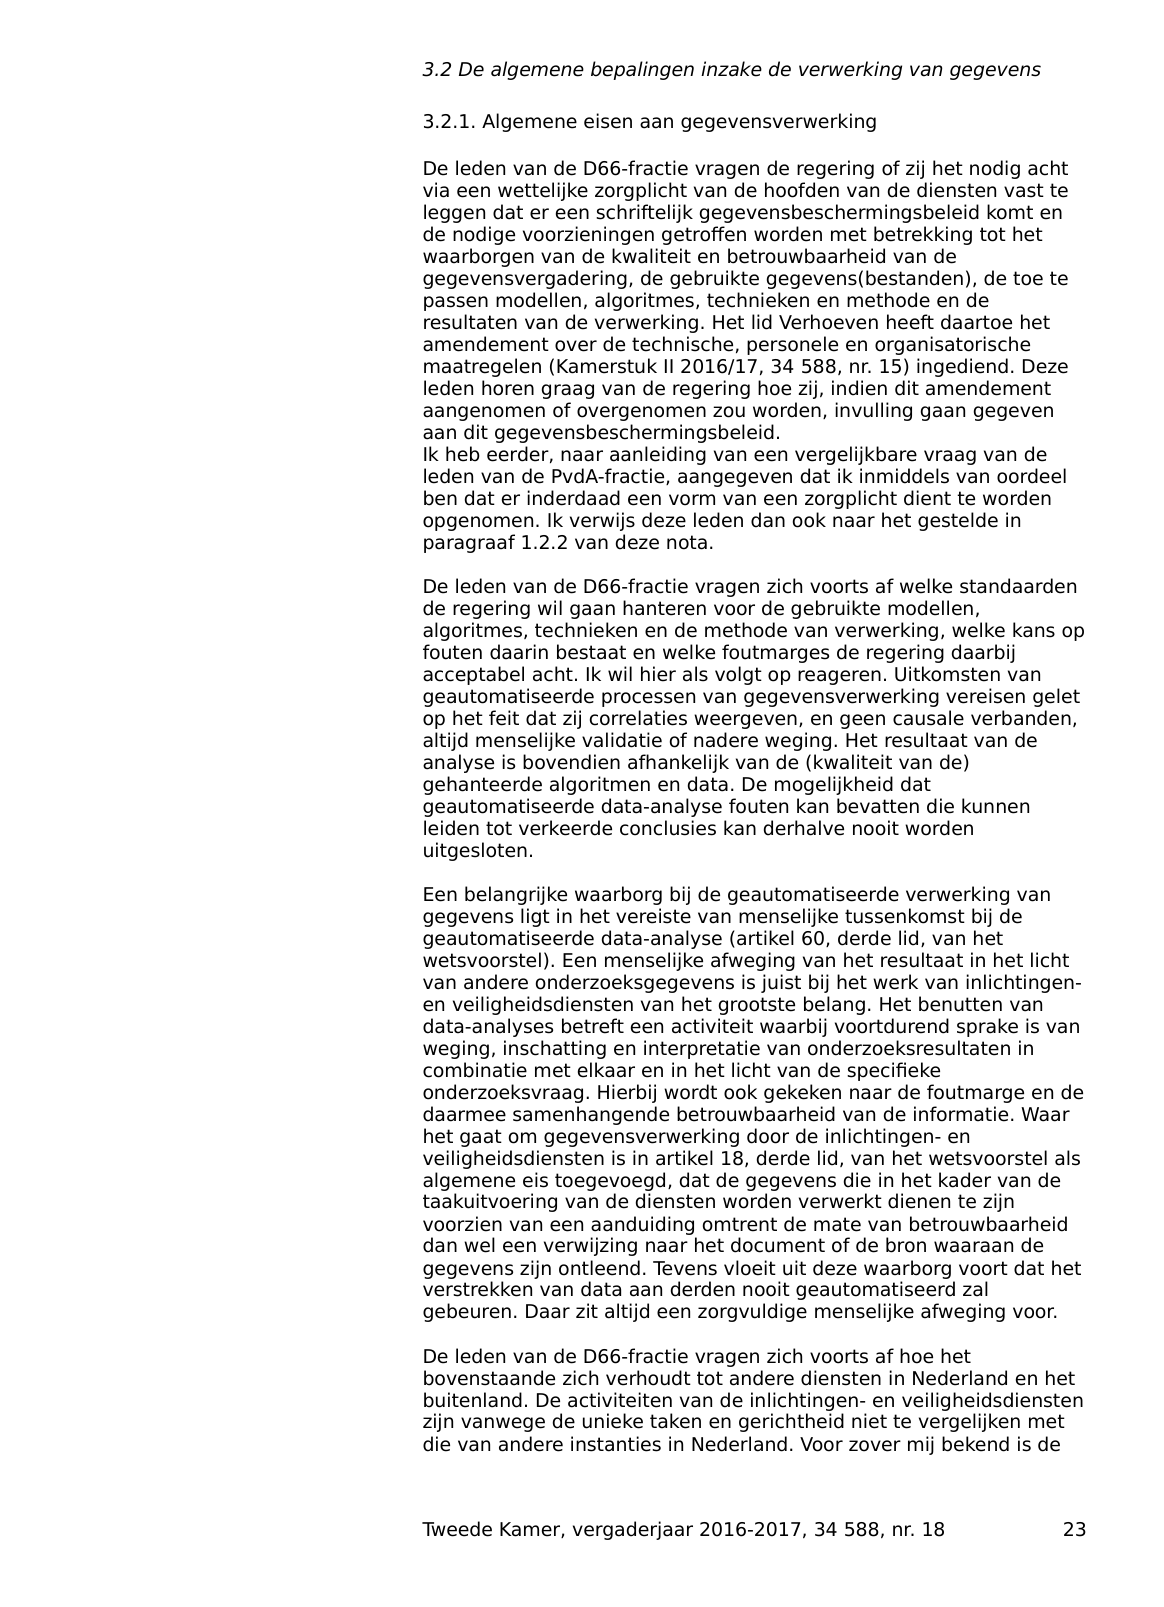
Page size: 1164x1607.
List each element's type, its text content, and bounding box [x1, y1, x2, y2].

text Een belangrijke waarborg bij de geautomatiseerde verwerking van gegevens ligt in het vereiste van menselijke tussenkomst bij de geautomatiseerde data-analyse (artikel 60, derde lid, van het wetsvoorstel). Een menselijke afweging van het resultaat in het licht van andere onderzoeksgegevens is juist bij het werk van inlichtingen- en veiligheidsdiensten van het grootste belang. Het benutten van data-analyses betreft een activiteit waarbij voortdurend sprake is van weging, inschatting en interpretatie van onderzoeksresultaten in combinatie met elkaar en in het licht van de specifieke onderzoeksvraag. Hierbij wordt ook gekeken naar de foutmarge en de daarmee samenhangende betrouwbaarheid van de informatie. Waar het gaat om gegevensverwerking door de inlichtingen- en veiligheidsdiensten is in artikel 18, derde lid, van het wetsvoorstel als algemene eis toegevoegd, dat de gegevens die in het kader van de taakuitvoering van de diensten worden verwerkt dienen te zijn voorzien van een aanduiding omtrent de mate van betrouwbaarheid dan wel een verwijzing naar het document of de bron waaraan de gegevens zijn ontleend. Tevens vloeit uit deze waarborg voort dat het verstrekken van data aan derden nooit geautomatiseerd zal gebeuren. Daar zit altijd een zorgvuldige menselijke afweging voor. [422, 884, 1087, 1323]
text Ik heb eerder, naar aanleiding van een vergelijkbare vraag van de leden van de PvdA-fractie, aangegeven dat ik inmiddels van oordeel ben dat er inderdaad een vorm van een zorgplicht dient te worden opgenomen. Ik verwijs deze leden dan ook naar het gestelde in paragraaf 1.2.2 van deze nota. [422, 444, 1087, 554]
subtitle 3.2.1. Algemene eisen aan gegevensverwerking [422, 111, 1087, 133]
text De leden van de D66-fractie vragen zich voorts af welke standaarden de regering wil gaan hanteren voor de gebruikte modellen, algoritmes, technieken en de methode van verwerking, welke kans op fouten daarin bestaat en welke foutmarges de regering daarbij acceptabel acht. Ik wil hier als volgt op reageren. Uitkomsten van geautomatiseerde processen van gegevensverwerking vereisen gelet op het feit dat zij correlaties weergeven, en geen causale verbanden, altijd menselijke validatie of nadere weging. Het resultaat van de analyse is bovendien afhankelijk van de (kwaliteit van de) gehanteerde algoritmen en data. De mogelijkheid dat geautomatiseerde data-analyse fouten kan bevatten die kunnen leiden tot verkeerde conclusies kan derhalve nooit worden uitgesloten. [422, 576, 1087, 862]
text De leden van de D66-fractie vragen de regering of zij het nodig acht via een wettelijke zorgplicht van de hoofden van de diensten vast te leggen dat er een schriftelijk gegevensbeschermingsbeleid komt en de nodige voorzieningen getroffen worden met betrekking tot het waarborgen van de kwaliteit en betrouwbaarheid van de gegevensvergadering, de gebruikte gegevens(bestanden), de toe te passen modellen, algoritmes, technieken en methode en de resultaten van de verwerking. Het lid Verhoeven heeft daartoe het amendement over de technische, personele en organisatorische maatregelen (Kamerstuk II 2016/17, 34 588, nr. 15) ingediend. Deze leden horen graag van de regering hoe zij, indien dit amendement aangenomen of overgenomen zou worden, invulling gaan gegeven aan dit gegevensbeschermingsbeleid. [422, 158, 1087, 444]
text De leden van de D66-fractie vragen zich voorts af hoe het bovenstaande zich verhoudt tot andere diensten in Nederland en het buitenland. De activiteiten van de inlichtingen- en veiligheidsdiensten zijn vanwege de unieke taken en gerichtheid niet te vergelijken met die van andere instanties in Nederland. Voor zover mij bekend is de [422, 1346, 1087, 1455]
subtitle 3.2 De algemene bepalingen inzake de verwerking van gegevens [422, 59, 1087, 81]
